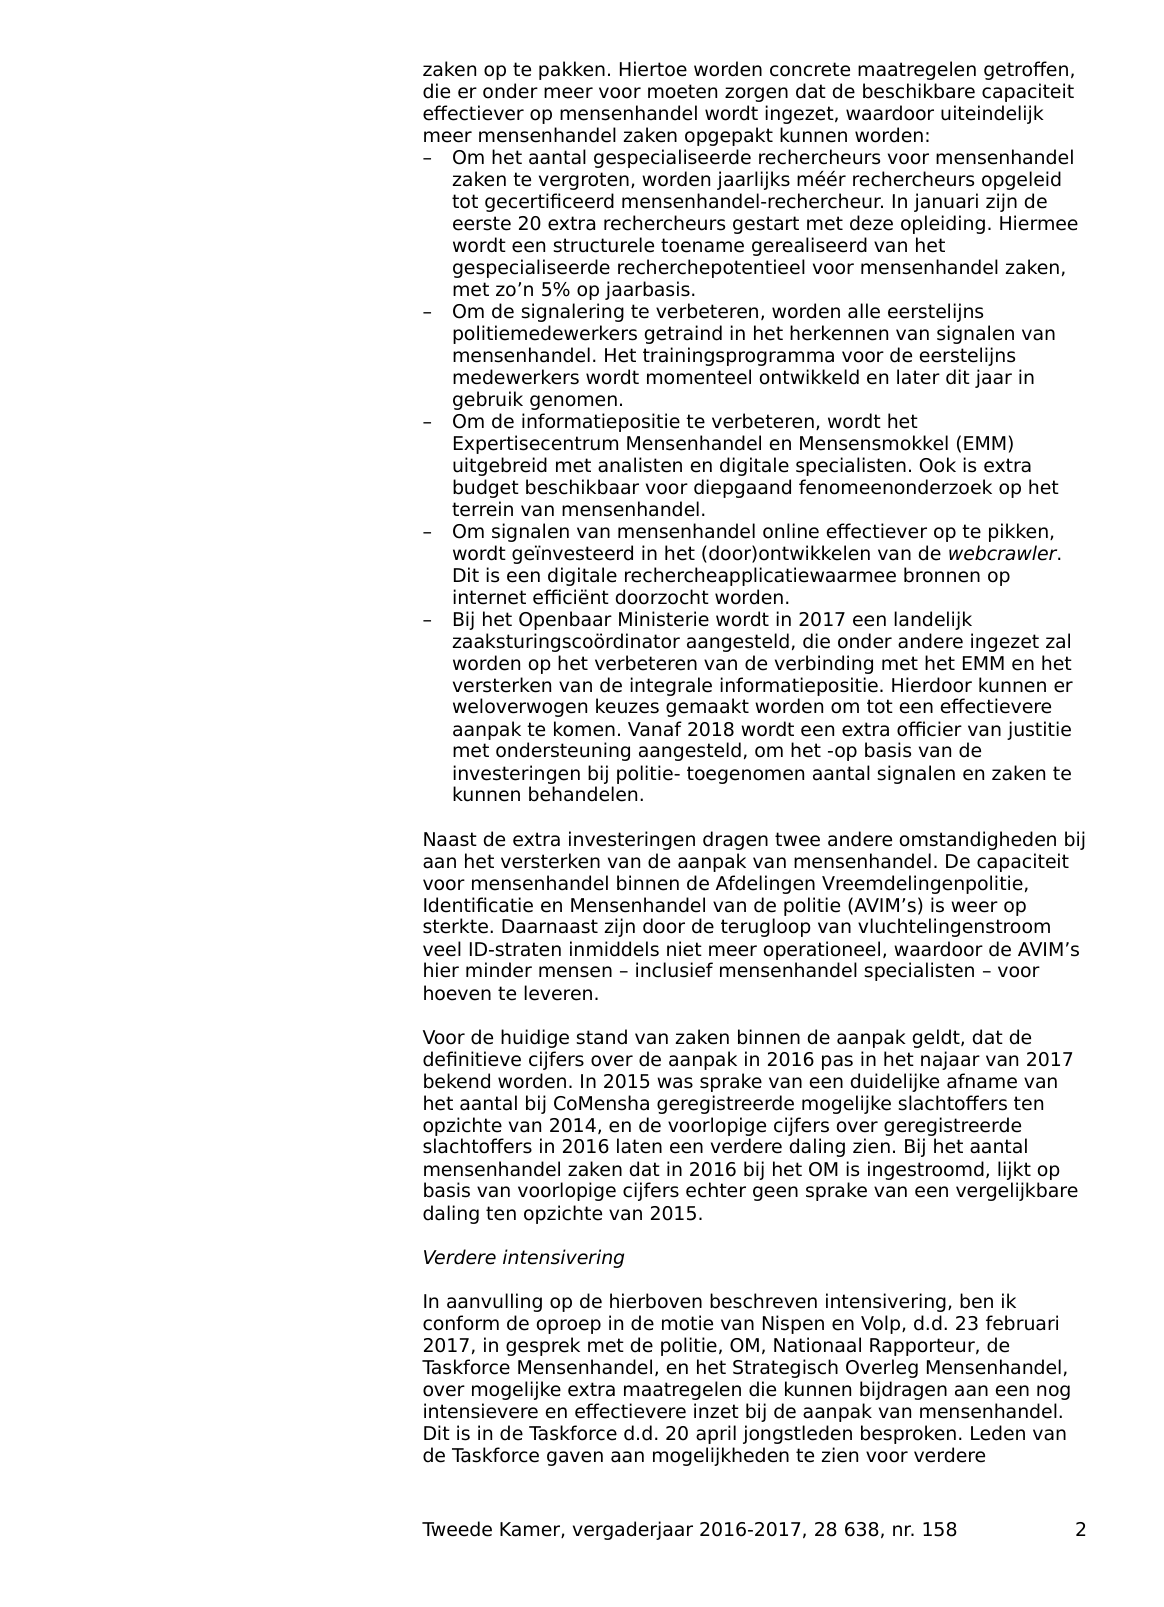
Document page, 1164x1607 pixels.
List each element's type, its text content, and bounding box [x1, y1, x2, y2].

text – Om de informatiepositie te verbeteren, wordt het Expertisecentrum Mensenhandel en Mensensmokkel (EMM) uitgebreid met analisten en digitale specialisten. Ook is extra budget beschikbaar voor diepgaand fenomeenonderzoek op het terrein van mensenhandel. [422, 411, 1087, 521]
text – Om de signalering te verbeteren, worden alle eerstelijns politiemedewerkers getraind in het herkennen van signalen van mensenhandel. Het trainingsprogramma voor de eerstelijns medewerkers wordt momenteel ontwikkeld en later dit jaar in gebruik genomen. [422, 301, 1087, 411]
text – Om signalen van mensenhandel online effectiever op te pikken, wordt geïnvesteerd in het (door)ontwikkelen van de webcrawler. Dit is een digitale rechercheapplicatiewaarmee bronnen op internet efficiënt doorzocht worden. [422, 521, 1087, 608]
text zaken op te pakken. Hiertoe worden concrete maatregelen getroffen, die er onder meer voor moeten zorgen dat de beschikbare capaciteit effectiever op mensenhandel wordt ingezet, waardoor uiteindelijk meer mensenhandel zaken opgepakt kunnen worden: [422, 59, 1087, 147]
text Naast de extra investeringen dragen twee andere omstandigheden bij aan het versterken van de aanpak van mensenhandel. De capaciteit voor mensenhandel binnen de Afdelingen Vreemdelingenpolitie, Identificatie en Mensenhandel van de politie (AVIM’s) is weer op sterkte. Daarnaast zijn door de terugloop van vluchtelingenstroom veel ID-straten inmiddels niet meer operationeel, waardoor de AVIM’s hier minder mensen – inclusief mensenhandel specialisten – voor hoeven te leveren. [422, 828, 1087, 1004]
subtitle Verdere intensivering [422, 1247, 1087, 1268]
text – Om het aantal gespecialiseerde rechercheurs voor mensenhandel zaken te vergroten, worden jaarlijks méér rechercheurs opgeleid tot gecertificeerd mensenhandel-rechercheur. In januari zijn de eerste 20 extra rechercheurs gestart met deze opleiding. Hiermee wordt een structurele toename gerealiseerd van het gespecialiseerde recherchepotentieel voor mensenhandel zaken, met zo’n 5% op jaarbasis. [422, 147, 1087, 301]
text – Bij het Openbaar Ministerie wordt in 2017 een landelijk zaaksturingscoördinator aangesteld, die onder andere ingezet zal worden op het verbeteren van de verbinding met het EMM en het versterken van de integrale informatiepositie. Hierdoor kunnen er weloverwogen keuzes gemaakt worden om tot een effectievere aanpak te komen. Vanaf 2018 wordt een extra officier van justitie met ondersteuning aangesteld, om het -op basis van de investeringen bij politie- toegenomen aantal signalen en zaken te kunnen behandelen. [422, 608, 1087, 806]
text Voor de huidige stand van zaken binnen de aanpak geldt, dat de definitieve cijfers over de aanpak in 2016 pas in het najaar van 2017 bekend worden. In 2015 was sprake van een duidelijke afname van het aantal bij CoMensha geregistreerde mogelijke slachtoffers ten opzichte van 2014, en de voorlopige cijfers over geregistreerde slachtoffers in 2016 laten een verdere daling zien. Bij het aantal mensenhandel zaken dat in 2016 bij het OM is ingestroomd, lijkt op basis van voorlopige cijfers echter geen sprake van een vergelijkbare daling ten opzichte van 2015. [422, 1027, 1087, 1224]
text In aanvulling op de hierboven beschreven intensivering, ben ik conform de oproep in de motie van Nispen en Volp, d.d. 23 februari 2017, in gesprek met de politie, OM, Nationaal Rapporteur, de Taskforce Mensenhandel, en het Strategisch Overleg Mensenhandel, over mogelijke extra maatregelen die kunnen bijdragen aan een nog intensievere en effectievere inzet bij de aanpak van mensenhandel. Dit is in de Taskforce d.d. 20 april jongstleden besproken. Leden van de Taskforce gaven aan mogelijkheden te zien voor verdere [422, 1291, 1087, 1467]
